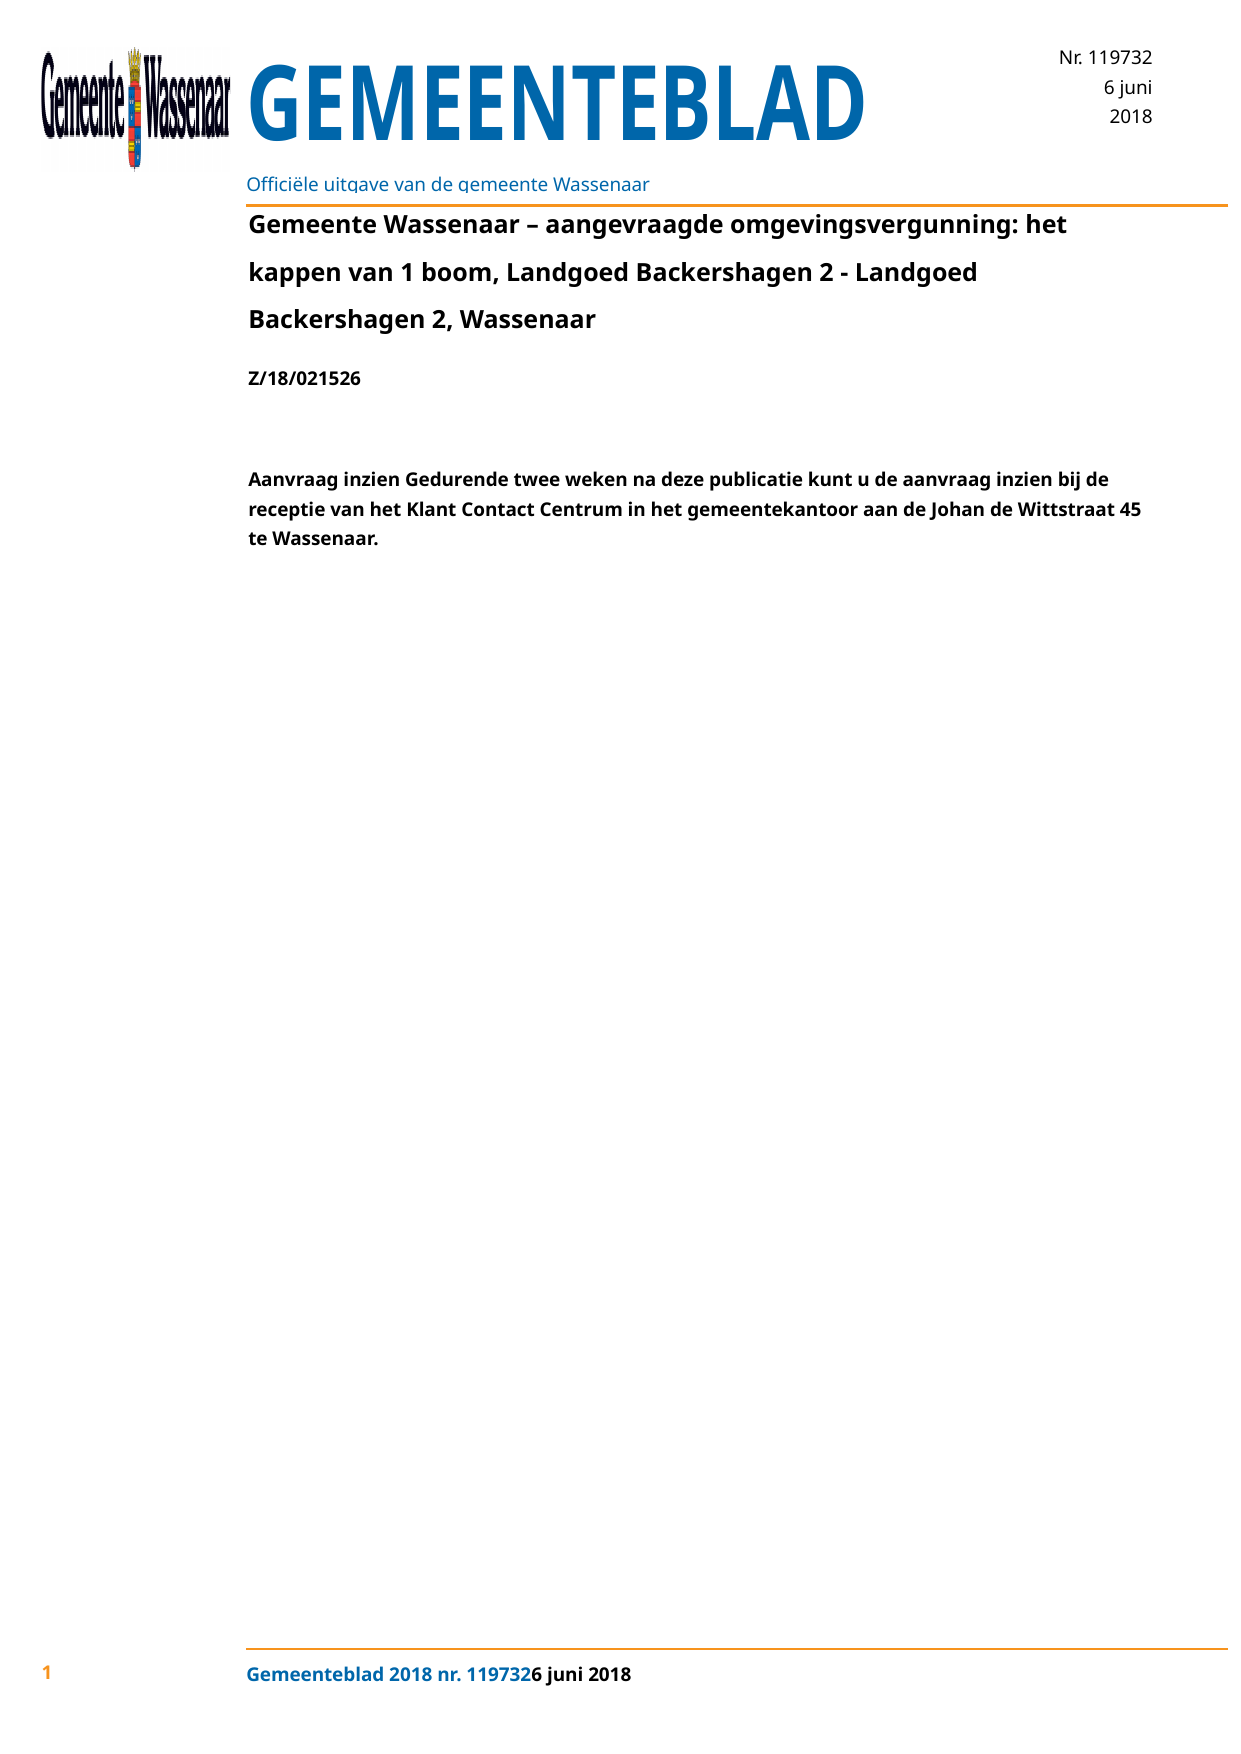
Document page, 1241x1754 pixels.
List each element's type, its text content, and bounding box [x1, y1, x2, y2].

picture [41, 47, 231, 172]
text Z/18/021526 [248, 366, 1152, 391]
text Gemeente Wassenaar – aangevraagde omgevingsvergunning: het kappen van 1 boom, Landgoed Backershagen 2 - Landgoed Backershagen 2, Wassenaar [248, 207, 1152, 336]
text Aanvraag inzien Gedurende twee weken na deze publicatie kunt u de aanvraag inzien bij de receptie van het Klant Contact Centrum in het gemeentekantoor aan de Johan de Wittstraat 45 te Wassenaar. [248, 466, 1152, 551]
